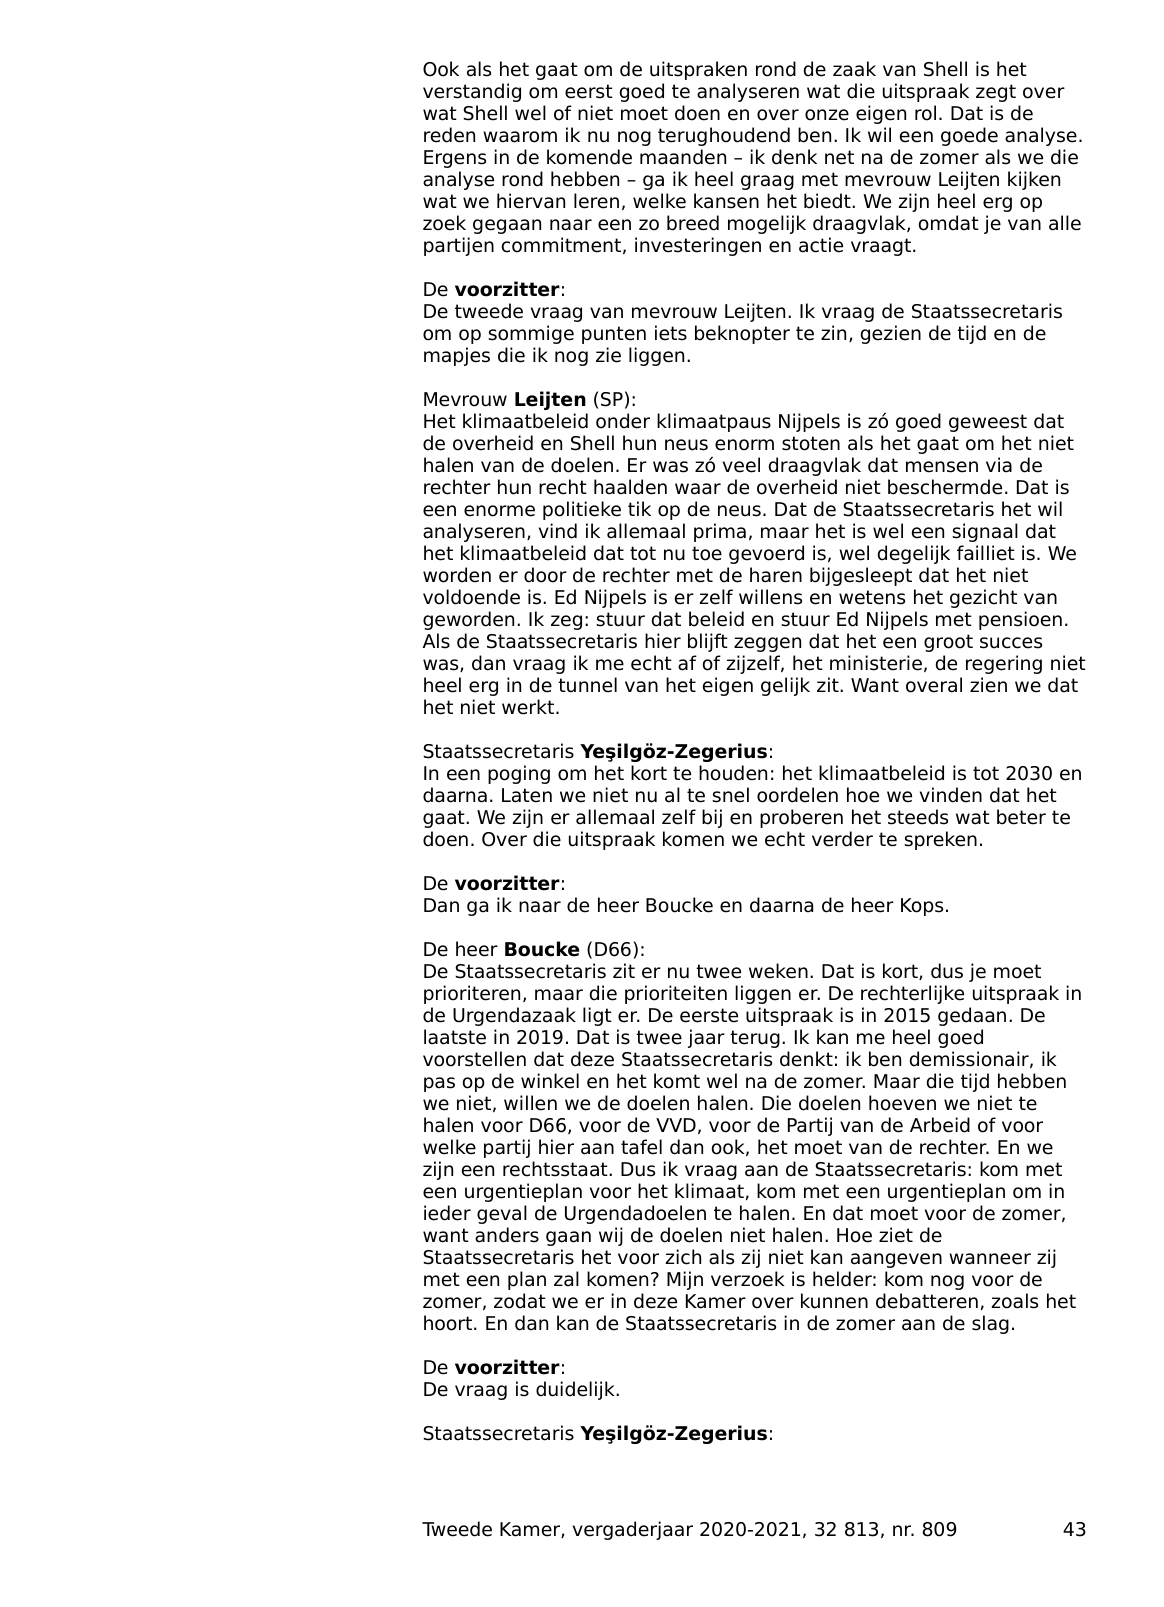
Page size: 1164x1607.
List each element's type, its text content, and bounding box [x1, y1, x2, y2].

text Mevrouw Leijten (SP): [422, 389, 1087, 411]
text De Staatssecretaris zit er nu twee weken. Dat is kort, dus je moet prioriteren, maar die prioriteiten liggen er. De rechterlijke uitspraak in de Urgendazaak ligt er. De eerste uitspraak is in 2015 gedaan. De laatste in 2019. Dat is twee jaar terug. Ik kan me heel goed voorstellen dat deze Staatssecretaris denkt: ik ben demissionair, ik pas op de winkel en het komt wel na de zomer. Maar die tijd hebben we niet, willen we de doelen halen. Die doelen hoeven we niet te halen voor D66, voor de VVD, voor de Partij van de Arbeid of voor welke partij hier aan tafel dan ook, het moet van de rechter. En we zijn een rechtsstaat. Dus ik vraag aan de Staatssecretaris: kom met een urgentieplan voor het klimaat, kom met een urgentieplan om in ieder geval de Urgendadoelen te halen. En dat moet voor de zomer, want anders gaan wij de doelen niet halen. Hoe ziet de Staatssecretaris het voor zich als zij niet kan aangeven wanneer zij met een plan zal komen? Mijn verzoek is helder: kom nog voor de zomer, zodat we er in deze Kamer over kunnen debatteren, zoals het hoort. En dan kan de Staatssecretaris in de zomer aan de slag. [422, 961, 1087, 1335]
text De heer Boucke (D66): [422, 939, 1087, 961]
text Staatssecretaris Yeşilgöz-Zegerius: [422, 1423, 1087, 1445]
text De voorzitter: [422, 1357, 1087, 1379]
text In een poging om het kort te houden: het klimaatbeleid is tot 2030 en daarna. Laten we niet nu al te snel oordelen hoe we vinden dat het gaat. We zijn er allemaal zelf bij en proberen het steeds wat beter te doen. Over die uitspraak komen we echt verder te spreken. [422, 763, 1087, 851]
text Het klimaatbeleid onder klimaatpaus Nijpels is zó goed geweest dat de overheid en Shell hun neus enorm stoten als het gaat om het niet halen van de doelen. Er was zó veel draagvlak dat mensen via de rechter hun recht haalden waar de overheid niet beschermde. Dat is een enorme politieke tik op de neus. Dat de Staatssecretaris het wil analyseren, vind ik allemaal prima, maar het is wel een signaal dat het klimaatbeleid dat tot nu toe gevoerd is, wel degelijk failliet is. We worden er door de rechter met de haren bijgesleept dat het niet voldoende is. Ed Nijpels is er zelf willens en wetens het gezicht van geworden. Ik zeg: stuur dat beleid en stuur Ed Nijpels met pensioen. Als de Staatssecretaris hier blijft zeggen dat het een groot succes was, dan vraag ik me echt af of zijzelf, het ministerie, de regering niet heel erg in de tunnel van het eigen gelijk zit. Want overal zien we dat het niet werkt. [422, 411, 1087, 719]
text Staatssecretaris Yeşilgöz-Zegerius: [422, 741, 1087, 763]
text De voorzitter: [422, 279, 1087, 301]
text De voorzitter: [422, 873, 1087, 895]
text Dan ga ik naar de heer Boucke en daarna de heer Kops. [422, 895, 1087, 917]
text Ook als het gaat om de uitspraken rond de zaak van Shell is het verstandig om eerst goed te analyseren wat die uitspraak zegt over wat Shell wel of niet moet doen en over onze eigen rol. Dat is de reden waarom ik nu nog terughoudend ben. Ik wil een goede analyse. Ergens in de komende maanden – ik denk net na de zomer als we die analyse rond hebben – ga ik heel graag met mevrouw Leijten kijken wat we hiervan leren, welke kansen het biedt. We zijn heel erg op zoek gegaan naar een zo breed mogelijk draagvlak, omdat je van alle partijen commitment, investeringen en actie vraagt. [422, 59, 1087, 257]
text De vraag is duidelijk. [422, 1379, 1087, 1401]
text De tweede vraag van mevrouw Leijten. Ik vraag de Staatssecretaris om op sommige punten iets beknopter te zin, gezien de tijd en de mapjes die ik nog zie liggen. [422, 301, 1087, 367]
